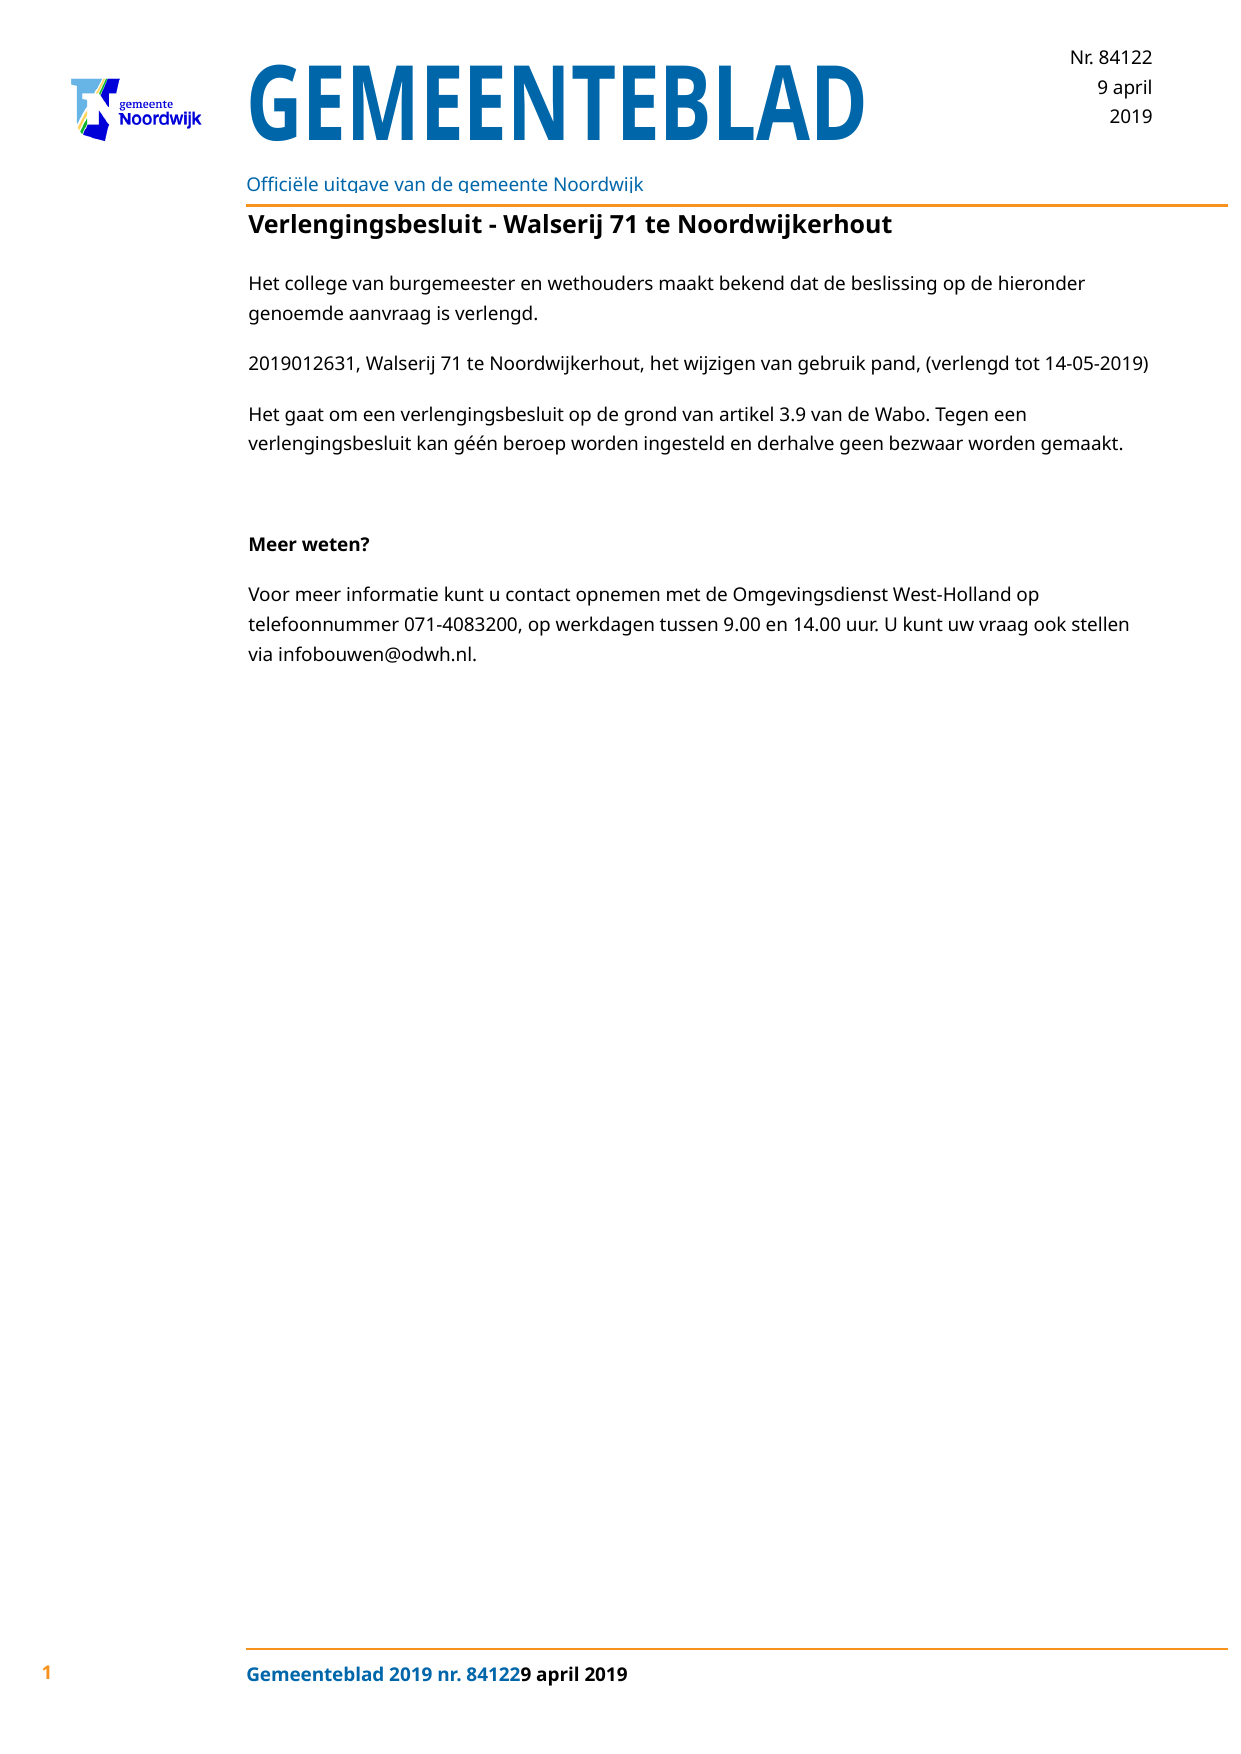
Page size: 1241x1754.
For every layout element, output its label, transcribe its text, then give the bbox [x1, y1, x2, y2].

text Meer weten? [248, 531, 1152, 557]
text Het college van burgemeester en wethouders maakt bekend dat de beslissing op de hieronder genoemde aanvraag is verlengd. [248, 270, 1152, 326]
text 2019012631, Walserij 71 te Noordwijkerhout, het wijzigen van gebruik pand, (verlengd tot 14-05-2019) [248, 350, 1152, 376]
text Verlengingsbesluit - Walserij 71 te Noordwijkerhout [248, 207, 1152, 241]
picture [41, 47, 231, 172]
text Het gaat om een verlengingsbesluit op de grond van artikel 3.9 van de Wabo. Tegen een verlengingsbesluit kan géén beroep worden ingesteld en derhalve geen bezwaar worden gemaakt. [248, 401, 1152, 456]
text Voor meer informatie kunt u contact opnemen met de Omgevingsdienst West-Holland op telefoonnummer 071-4083200, op werkdagen tussen 9.00 en 14.00 uur. U kunt uw vraag ook stellen via infobouwen@odwh.nl. [248, 582, 1152, 666]
